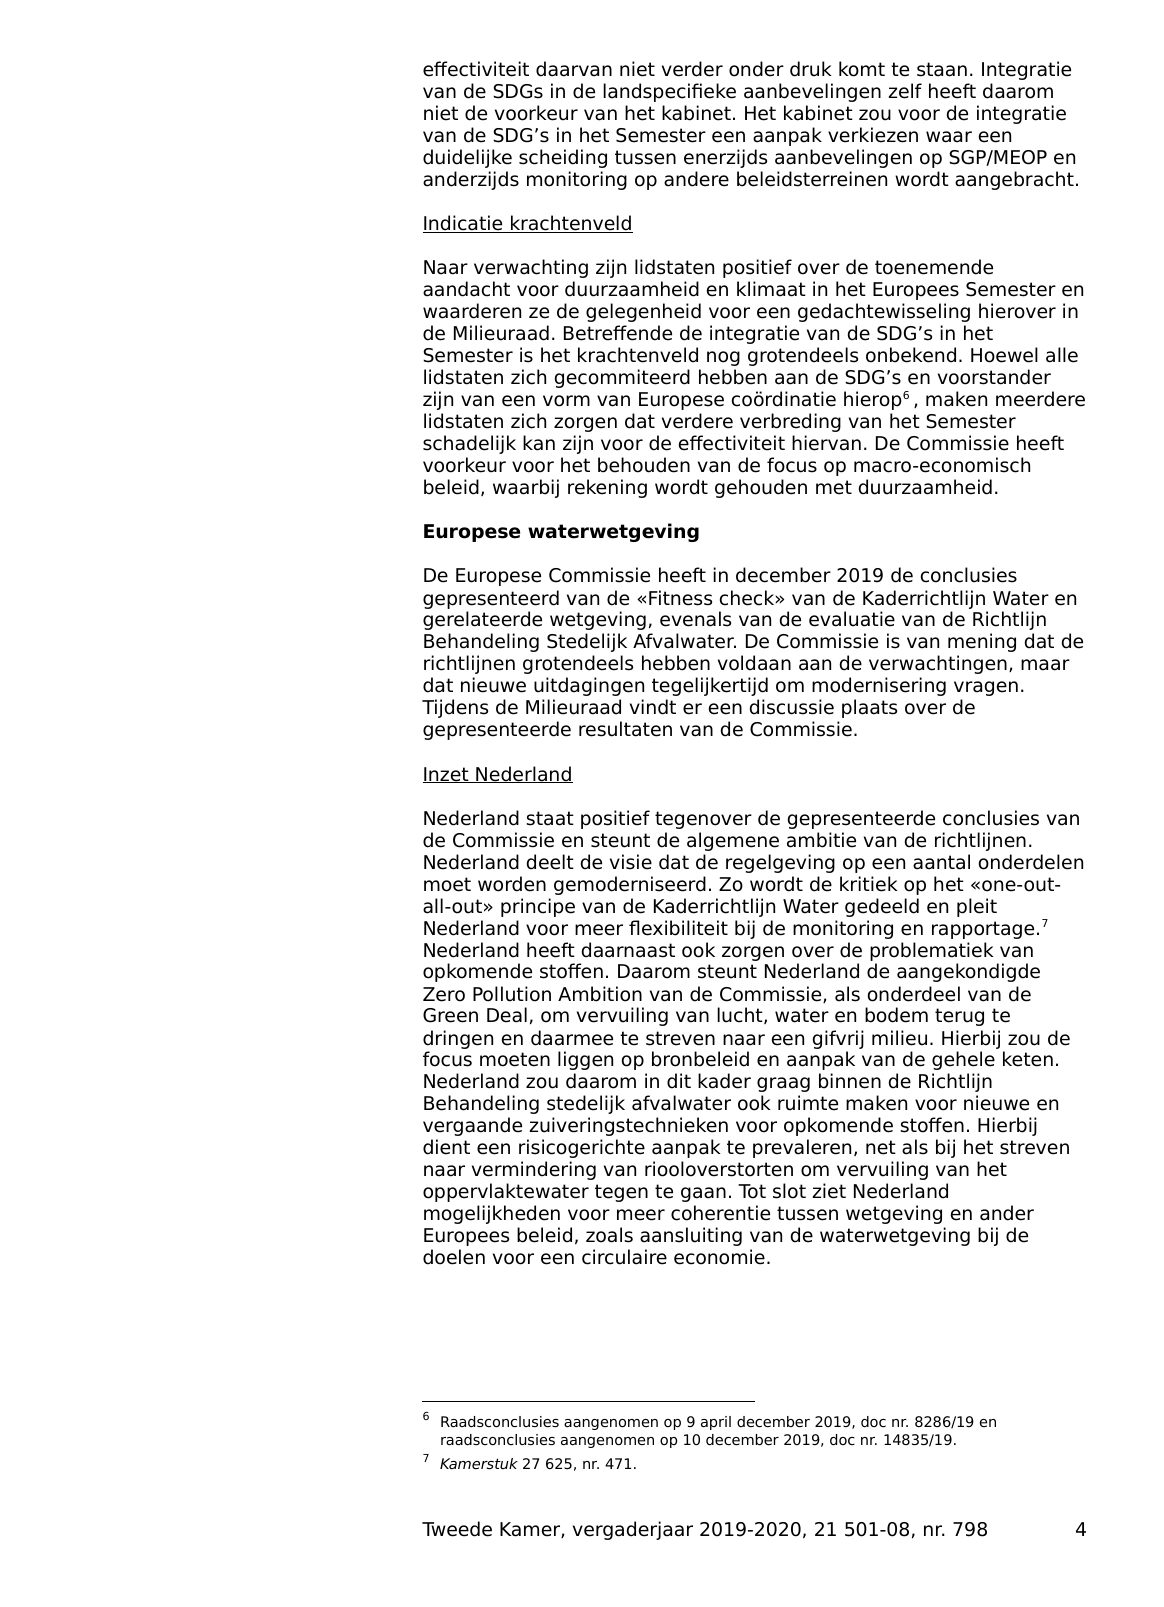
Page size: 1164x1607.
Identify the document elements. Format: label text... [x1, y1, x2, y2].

text Nederland staat positief tegenover de gepresenteerde conclusies van de Commissie en steunt de algemene ambitie van de richtlijnen. Nederland deelt de visie dat de regelgeving op een aantal onderdelen moet worden gemoderniseerd. Zo wordt de kritiek op het «one-out-all-out» principe van de Kaderrichtlijn Water gedeeld en pleit Nederland voor meer flexibiliteit bij de monitoring en rapportage. Nederland heeft daarnaast ook zorgen over de problematiek van opkomende stoffen. Daarom steunt Nederland de aangekondigde Zero Pollution Ambition van de Commissie, als onderdeel van de Green Deal, om vervuiling van lucht, water en bodem terug te dringen en daarmee te streven naar een gifvrij milieu. Hierbij zou de focus moeten liggen op bronbeleid en aanpak van de gehele keten. Nederland zou daarom in dit kader graag binnen de Richtlijn Behandeling stedelijk afvalwater ook ruimte maken voor nieuwe en vergaande zuiveringstechnieken voor opkomende stoffen. Hierbij dient een risicogerichte aanpak te prevaleren, net als bij het streven naar vermindering van riooloverstorten om vervuiling van het oppervlaktewater tegen te gaan. Tot slot ziet Nederland mogelijkheden voor meer coherentie tussen wetgeving en ander Europees beleid, zoals aansluiting van de waterwetgeving bij de doelen voor een circulaire economie. [422, 808, 1087, 1269]
subtitle Europese waterwetgeving [422, 521, 1087, 543]
text effectiviteit daarvan niet verder onder druk komt te staan. Integratie van de SDGs in de landspecifieke aanbevelingen zelf heeft daarom niet de voorkeur van het kabinet. Het kabinet zou voor de integratie van de SDG’s in het Semester een aanpak verkiezen waar een duidelijke scheiding tussen enerzijds aanbevelingen op SGP/MEOP en anderzijds monitoring op andere beleidsterreinen wordt aangebracht. [422, 59, 1087, 191]
subtitle Indicatie krachtenveld [422, 213, 1087, 235]
text Raadsconclusies aangenomen op 9 april december 2019, doc nr. 8286/19 en raadsconclusies aangenomen op 10 december 2019, doc nr. 14835/19. [422, 1410, 1087, 1449]
text De Europese Commissie heeft in december 2019 de conclusies gepresenteerd van de «Fitness check» van de Kaderrichtlijn Water en gerelateerde wetgeving, evenals van de evaluatie van de Richtlijn Behandeling Stedelijk Afvalwater. De Commissie is van mening dat de richtlijnen grotendeels hebben voldaan aan de verwachtingen, maar dat nieuwe uitdagingen tegelijkertijd om modernisering vragen. Tijdens de Milieuraad vindt er een discussie plaats over de gepresenteerde resultaten van de Commissie. [422, 565, 1087, 741]
text Naar verwachting zijn lidstaten positief over de toenemende aandacht voor duurzaamheid en klimaat in het Europees Semester en waarderen ze de gelegenheid voor een gedachtewisseling hierover in de Milieuraad. Betreffende de integratie van de SDG’s in het Semester is het krachtenveld nog grotendeels onbekend. Hoewel alle lidstaten zich gecommiteerd hebben aan de SDG’s en voorstander zijn van een vorm van Europese coördinatie hierop, maken meerdere lidstaten zich zorgen dat verdere verbreding van het Semester schadelijk kan zijn voor de effectiviteit hiervan. De Commissie heeft voorkeur voor het behouden van de focus op macro-economisch beleid, waarbij rekening wordt gehouden met duurzaamheid. [422, 257, 1087, 499]
text Kamerstuk 27 625, nr. 471. [422, 1452, 1087, 1474]
subtitle Inzet Nederland [422, 763, 1087, 785]
